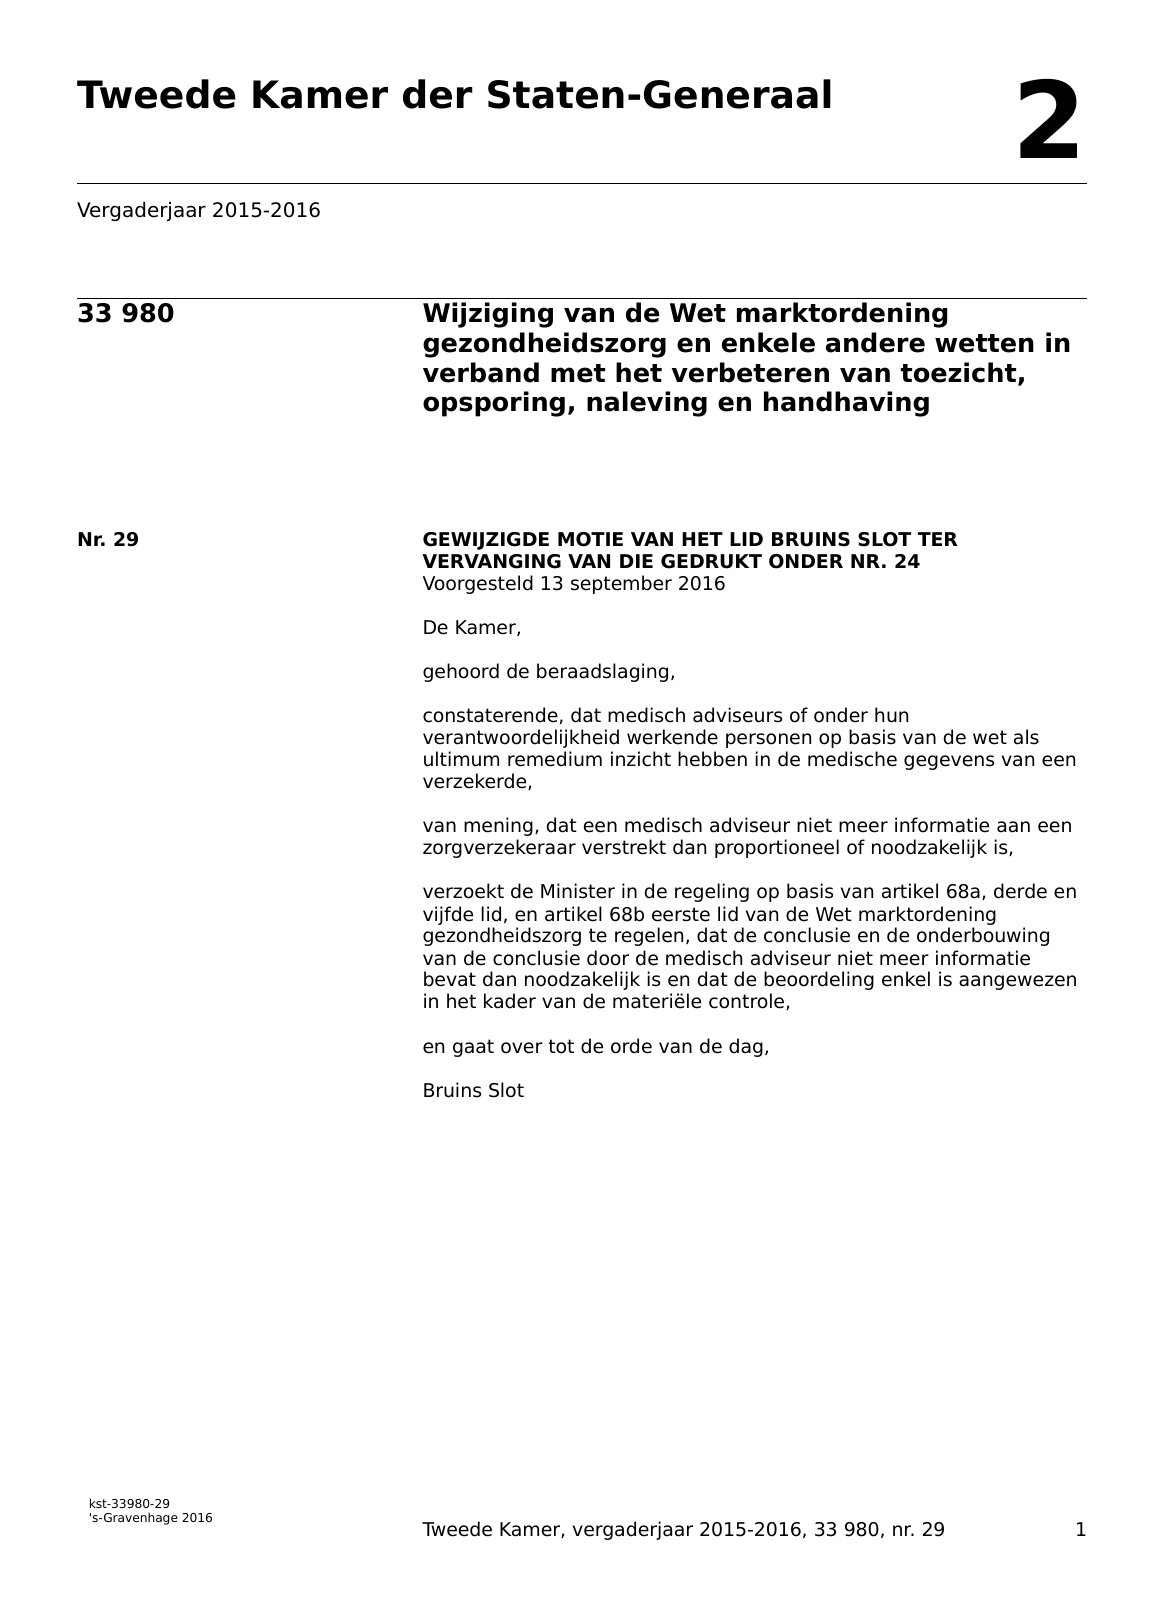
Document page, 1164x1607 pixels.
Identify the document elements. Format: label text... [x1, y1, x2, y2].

text De Kamer, [422, 617, 1087, 639]
table_header Tweede Kamer der Staten-Generaal [77, 59, 886, 183]
text constaterende, dat medisch adviseurs of onder hun verantwoordelijkheid werkende personen op basis van de wet als ultimum remedium inzicht hebben in de medische gegevens van een verzekerde, [422, 705, 1087, 793]
text 's-Gravenhage 2016 [88, 1511, 323, 1525]
table_header 2 [886, 59, 1087, 183]
text van mening, dat een medisch adviseur niet meer informatie aan een zorgverzekeraar verstrekt dan proportioneel of noodzakelijk is, [422, 815, 1087, 859]
subtitle Nr. 29 GEWIJZIGDE MOTIE VAN HET LID BRUINS SLOT TER VERVANGING VAN DIE GEDRUKT ONDER NR. 24 [77, 529, 1087, 573]
text Voorgesteld 13 september 2016 [422, 573, 1087, 595]
text kst-33980-29 [88, 1497, 323, 1511]
text en gaat over tot de orde van de dag, [422, 1036, 1087, 1057]
text verzoekt de Minister in de regeling op basis van artikel 68a, derde en vijfde lid, en artikel 68b eerste lid van de Wet marktordening gezondheidszorg te regelen, dat de conclusie en de onderbouwing van de conclusie door de medisch adviseur niet meer informatie bevat dan noodzakelijk is en dat de beoordeling enkel is aangewezen in het kader van de materiële controle, [422, 881, 1087, 1013]
text gehoord de beraadslaging, [422, 661, 1087, 683]
subtitle 33 980 Wijziging van de Wet marktordening gezondheidszorg en enkele andere wetten in verband met het verbeteren van toezicht, opsporing, naleving en handhaving [77, 299, 1087, 418]
text Bruins Slot [422, 1080, 1087, 1102]
table_cell Vergaderjaar 2015-2016 [77, 184, 1087, 298]
